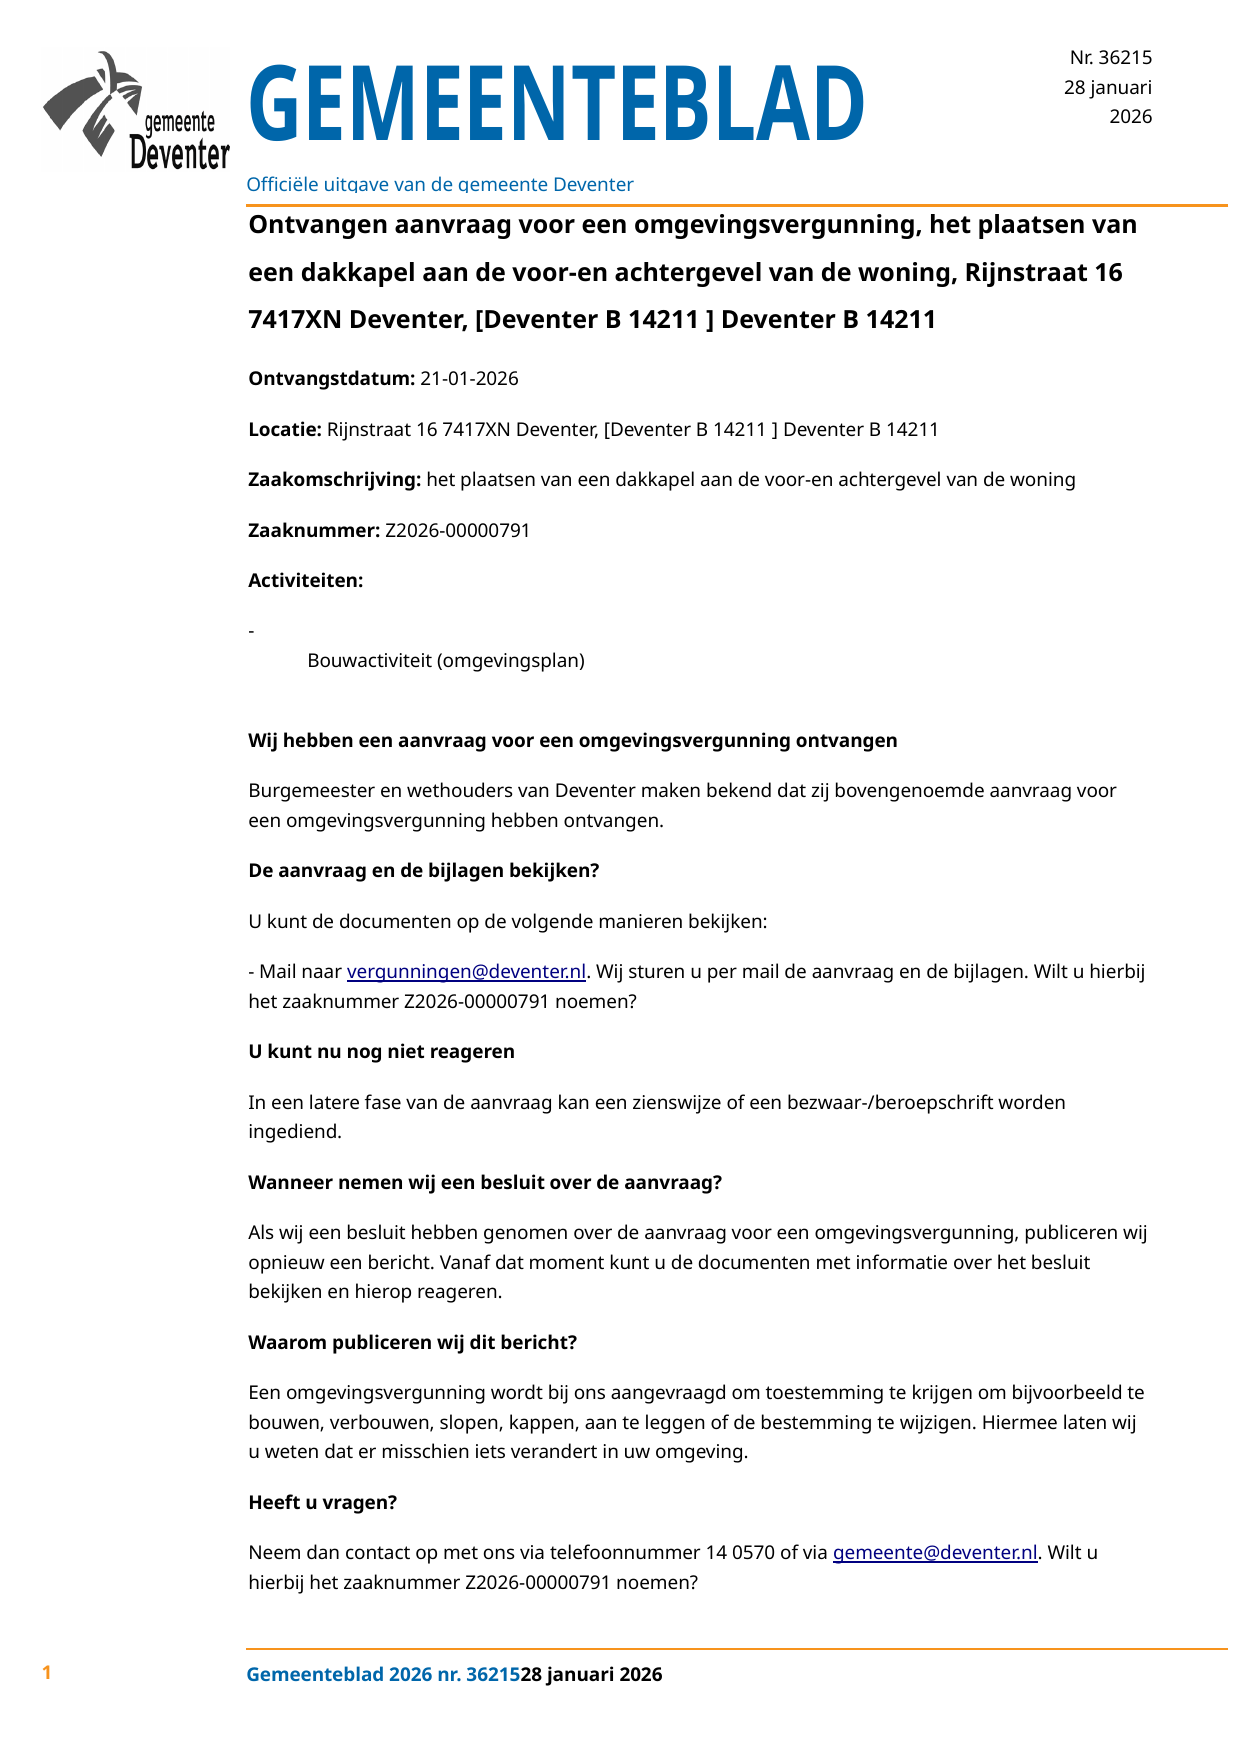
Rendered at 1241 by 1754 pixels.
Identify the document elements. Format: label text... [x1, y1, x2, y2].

text Locatie: Rijnstraat 16 7417XN Deventer, [Deventer B 14211 ] Deventer B 14211 [248, 416, 1152, 442]
text In een latere fase van de aanvraag kan een zienswijze of een bezwaar-/beroepschrift worden ingediend. [248, 1089, 1152, 1144]
list Bouwactiviteit (omgevingsplan) [248, 647, 1152, 673]
text Als wij een besluit hebben genomen over de aanvraag voor een omgevingsvergunning, publiceren wij opnieuw een bericht. Vanaf dat moment kunt u de documenten met informatie over het besluit bekijken en hierop reageren. [248, 1219, 1152, 1304]
text Activiteiten: [248, 567, 1152, 593]
text U kunt nu nog niet reageren [248, 1038, 1152, 1064]
text Zaaknummer: Z2026-00000791 [248, 517, 1152, 542]
text Ontvangen aanvraag voor een omgevingsvergunning, het plaatsen van een dakkapel aan de voor-en achtergevel van de woning, Rijnstraat 16 7417XN Deventer, [Deventer B 14211 ] Deventer B 14211 [248, 207, 1152, 336]
text - Mail naar vergunningen@deventer.nl. Wij sturen u per mail de aanvraag en de bijlagen. Wilt u hierbij het zaaknummer Z2026-00000791 noemen? [248, 958, 1152, 1014]
text Neem dan contact op met ons via telefoonnummer 14 0570 of via gemeente@deventer.nl. Wilt u hierbij het zaaknummer Z2026-00000791 noemen? [248, 1539, 1152, 1594]
text Waarom publiceren wij dit bericht? [248, 1329, 1152, 1354]
text Wanneer nemen wij een besluit over de aanvraag? [248, 1169, 1152, 1194]
text Een omgevingsvergunning wordt bij ons aangevraagd om toestemming te krijgen om bijvoorbeeld te bouwen, verbouwen, slopen, kappen, aan te leggen of de bestemming te wijzigen. Hiermee laten wij u weten dat er misschien iets verandert in uw omgeving. [248, 1379, 1152, 1464]
text Heeft u vragen? [248, 1489, 1152, 1514]
text Burgemeester en wethouders van Deventer maken bekend dat zij bovengenoemde aanvraag voor een omgevingsvergunning hebben ontvangen. [248, 778, 1152, 833]
text Ontvangstdatum: 21-01-2026 [248, 366, 1152, 391]
text U kunt de documenten op de volgende manieren bekijken: [248, 908, 1152, 934]
text De aanvraag en de bijlagen bekijken? [248, 858, 1152, 883]
picture [41, 47, 231, 172]
text Zaakomschrijving: het plaatsen van een dakkapel aan de voor-en achtergevel van de woning [248, 466, 1152, 492]
text Wij hebben een aanvraag voor een omgevingsvergunning ontvangen [248, 727, 1152, 753]
